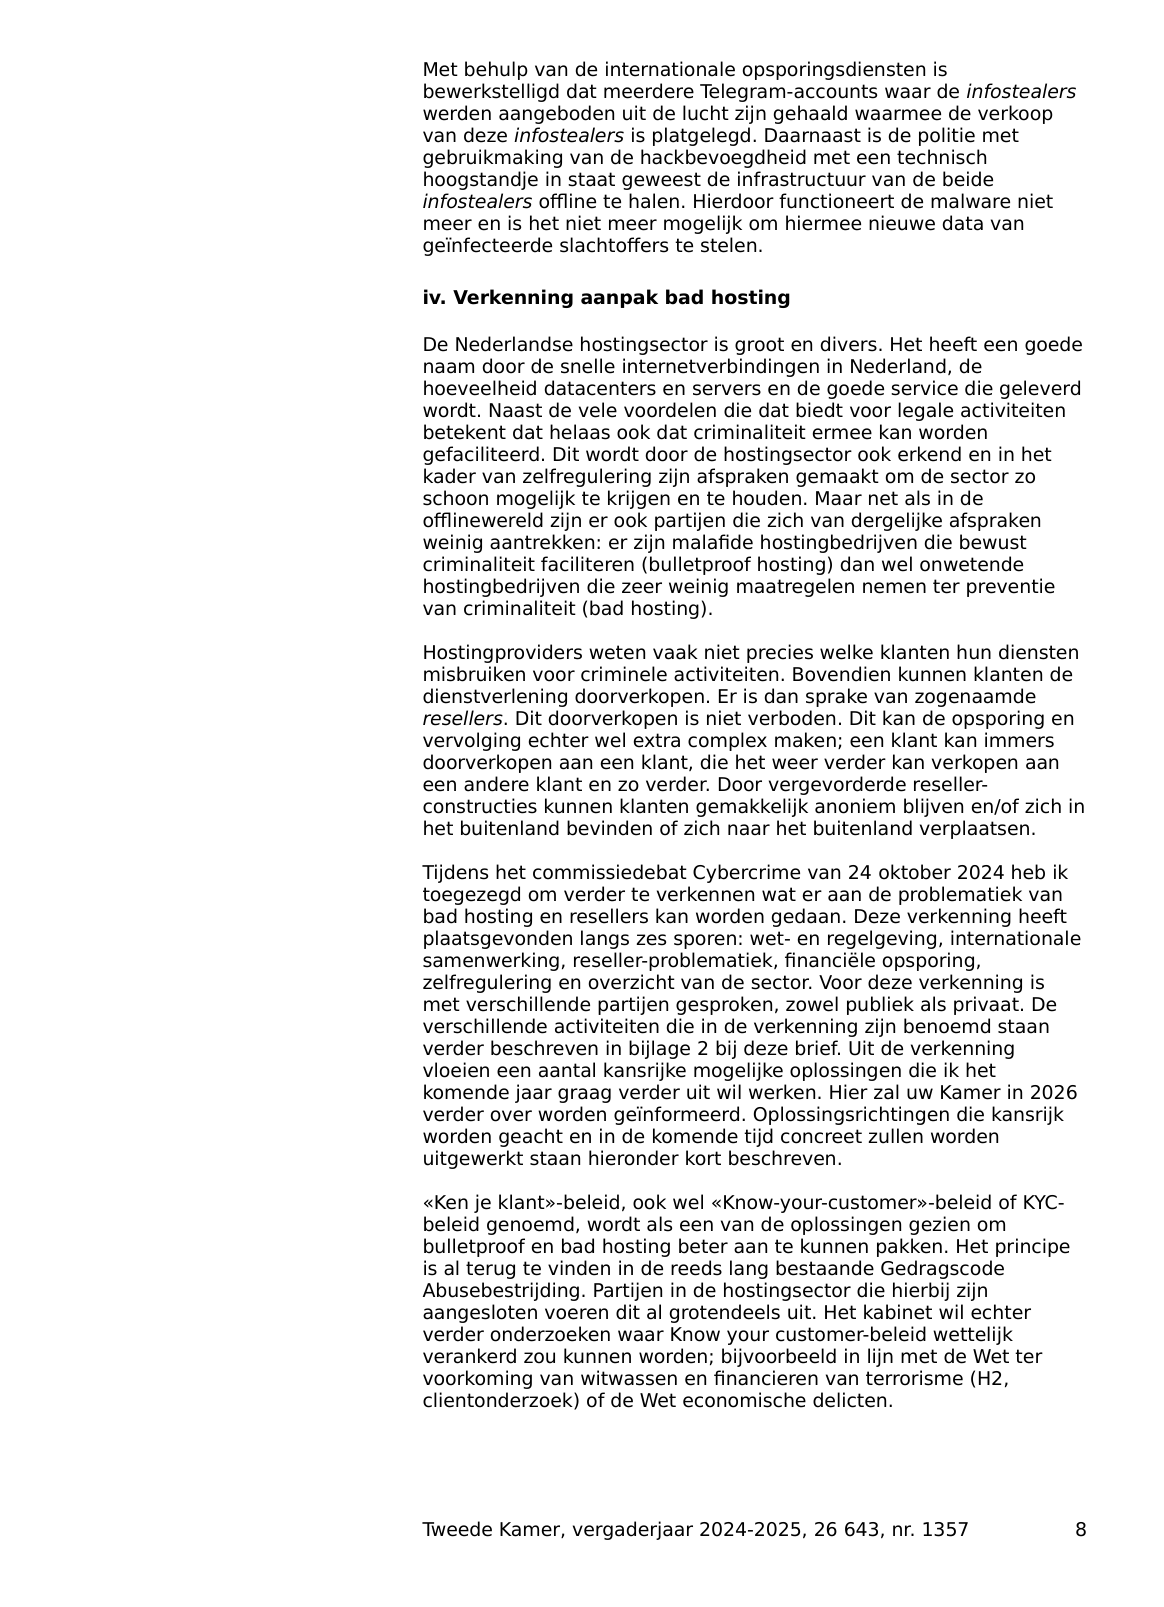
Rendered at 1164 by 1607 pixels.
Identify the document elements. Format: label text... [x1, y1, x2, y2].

subtitle iv. Verkenning aanpak bad hosting [422, 287, 1087, 309]
text De Nederlandse hostingsector is groot en divers. Het heeft een goede naam door de snelle internetverbindingen in Nederland, de hoeveelheid datacenters en servers en de goede service die geleverd wordt. Naast de vele voordelen die dat biedt voor legale activiteiten betekent dat helaas ook dat criminaliteit ermee kan worden gefaciliteerd. Dit wordt door de hostingsector ook erkend en in het kader van zelfregulering zijn afspraken gemaakt om de sector zo schoon mogelijk te krijgen en te houden. Maar net als in de offlinewereld zijn er ook partijen die zich van dergelijke afspraken weinig aantrekken: er zijn malafide hostingbedrijven die bewust criminaliteit faciliteren (bulletproof hosting) dan wel onwetende hostingbedrijven die zeer weinig maatregelen nemen ter preventie van criminaliteit (bad hosting). [422, 334, 1087, 619]
text Met behulp van de internationale opsporingsdiensten is bewerkstelligd dat meerdere Telegram-accounts waar de infostealers werden aangeboden uit de lucht zijn gehaald waarmee de verkoop van deze infostealers is platgelegd. Daarnaast is de politie met gebruikmaking van de hackbevoegdheid met een technisch hoogstandje in staat geweest de infrastructuur van de beide infostealers offline te halen. Hierdoor functioneert de malware niet meer en is het niet meer mogelijk om hiermee nieuwe data van geïnfecteerde slachtoffers te stelen. [422, 59, 1087, 257]
text «Ken je klant»-beleid, ook wel «Know-your-customer»-beleid of KYC-beleid genoemd, wordt als een van de oplossingen gezien om bulletproof en bad hosting beter aan te kunnen pakken. Het principe is al terug te vinden in de reeds lang bestaande Gedragscode Abusebestrijding. Partijen in de hostingsector die hierbij zijn aangesloten voeren dit al grotendeels uit. Het kabinet wil echter verder onderzoeken waar Know your customer-beleid wettelijk verankerd zou kunnen worden; bijvoorbeeld in lijn met de Wet ter voorkoming van witwassen en financieren van terrorisme (H2, clientonderzoek) of de Wet economische delicten. [422, 1192, 1087, 1411]
text Tijdens het commissiedebat Cybercrime van 24 oktober 2024 heb ik toegezegd om verder te verkennen wat er aan de problematiek van bad hosting en resellers kan worden gedaan. Deze verkenning heeft plaatsgevonden langs zes sporen: wet- en regelgeving, internationale samenwerking, reseller-problematiek, financiële opsporing, zelfregulering en overzicht van de sector. Voor deze verkenning is met verschillende partijen gesproken, zowel publiek als privaat. De verschillende activiteiten die in de verkenning zijn benoemd staan verder beschreven in bijlage 2 bij deze brief. Uit de verkenning vloeien een aantal kansrijke mogelijke oplossingen die ik het komende jaar graag verder uit wil werken. Hier zal uw Kamer in 2026 verder over worden geïnformeerd. Oplossingsrichtingen die kansrijk worden geacht en in de komende tijd concreet zullen worden uitgewerkt staan hieronder kort beschreven. [422, 862, 1087, 1169]
text Hostingproviders weten vaak niet precies welke klanten hun diensten misbruiken voor criminele activiteiten. Bovendien kunnen klanten de dienstverlening doorverkopen. Er is dan sprake van zogenaamde resellers. Dit doorverkopen is niet verboden. Dit kan de opsporing en vervolging echter wel extra complex maken; een klant kan immers doorverkopen aan een klant, die het weer verder kan verkopen aan een andere klant en zo verder. Door vergevorderde reseller-constructies kunnen klanten gemakkelijk anoniem blijven en/of zich in het buitenland bevinden of zich naar het buitenland verplaatsen. [422, 642, 1087, 839]
